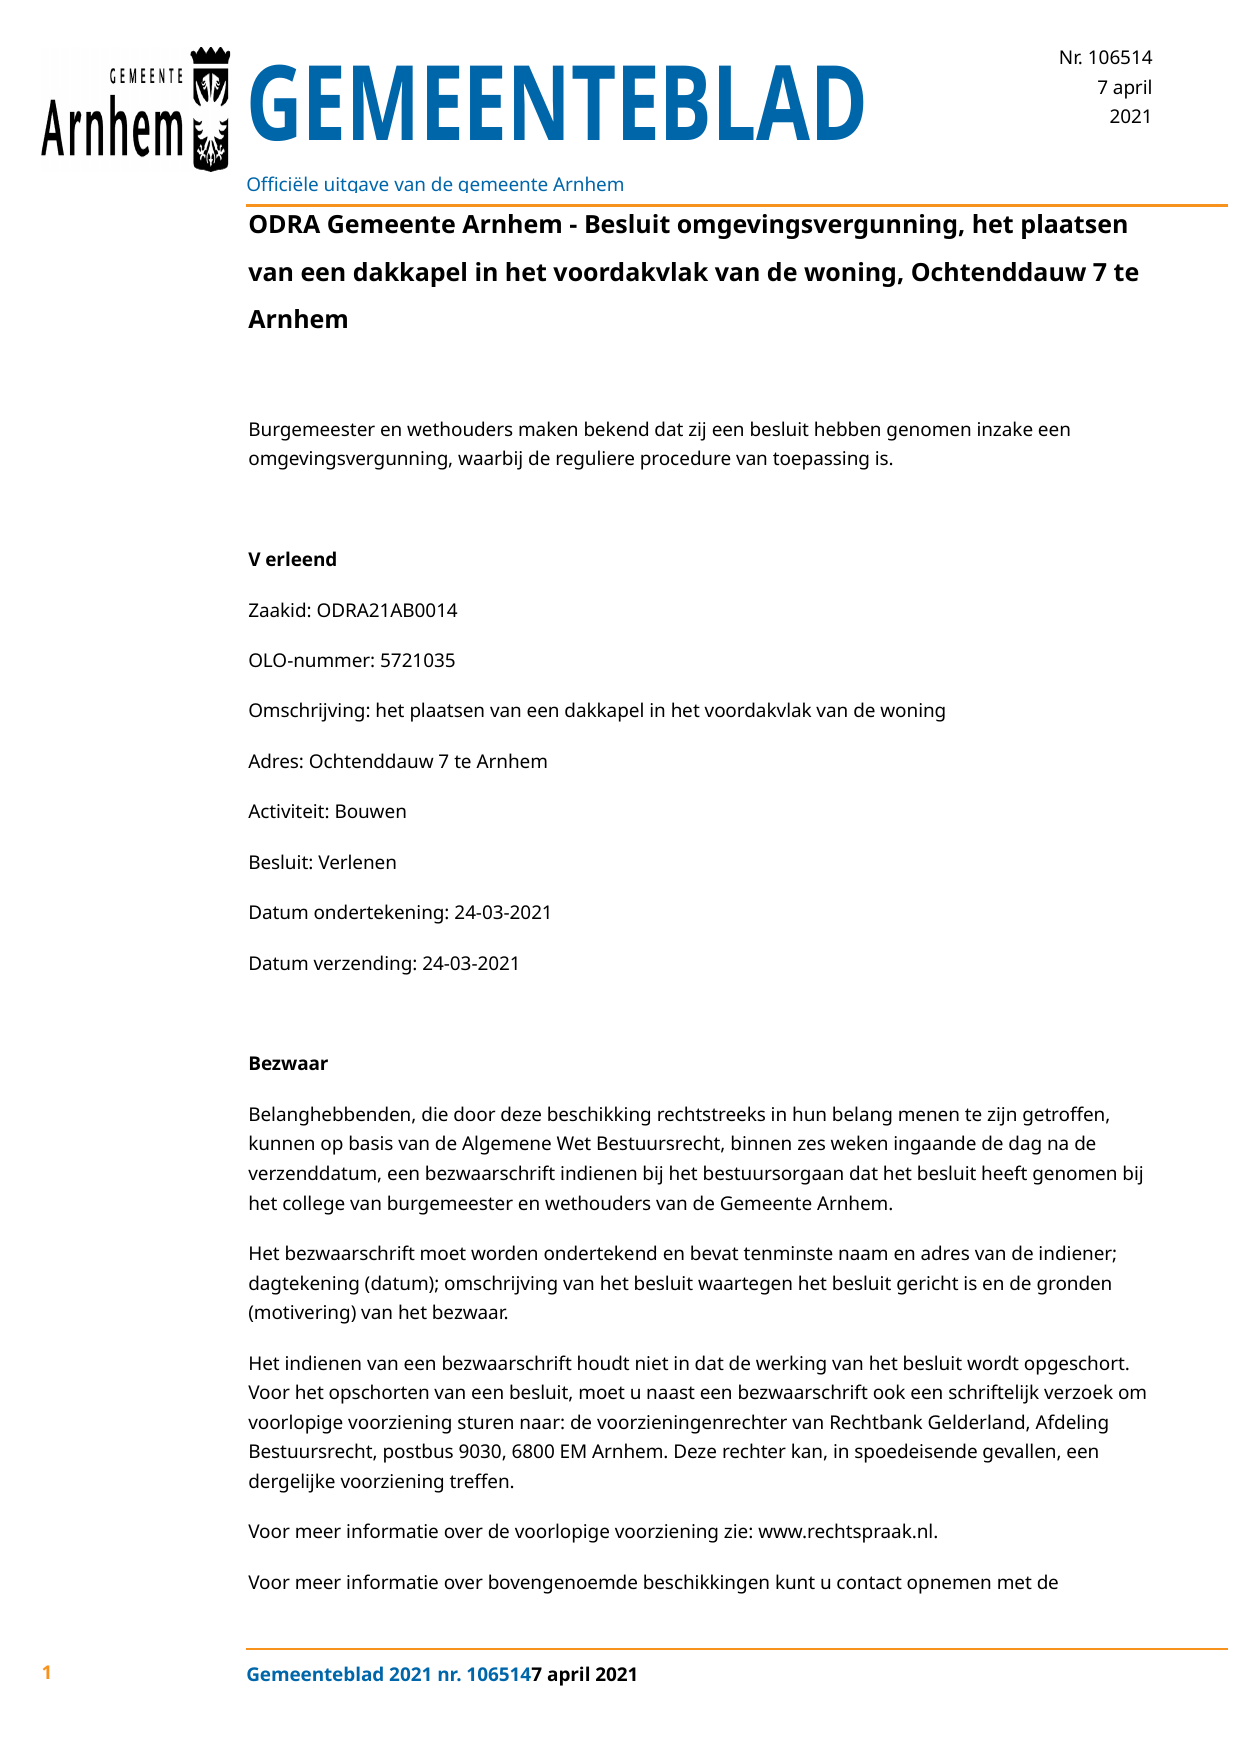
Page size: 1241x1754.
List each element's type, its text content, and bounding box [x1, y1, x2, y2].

picture [41, 47, 231, 172]
text Bezwaar [248, 1051, 1152, 1076]
text V erleend [248, 546, 1152, 572]
text Activiteit: Bouwen [248, 798, 1152, 824]
text Het bezwaarschrift moet worden ondertekend en bevat tenminste naam en adres van de indiener; dagtekening (datum); omschrijving van het besluit waartegen het besluit gericht is en de gronden (motivering) van het bezwaar. [248, 1240, 1152, 1325]
text ODRA Gemeente Arnhem - Besluit omgevingsvergunning, het plaatsen van een dakkapel in het voordakvlak van de woning, Ochtenddauw 7 te Arnhem [248, 207, 1152, 336]
text Datum ondertekening: 24-03-2021 [248, 899, 1152, 925]
text Omschrijving: het plaatsen van een dakkapel in het voordakvlak van de woning [248, 698, 1152, 723]
text Burgemeester en wethouders maken bekend dat zij een besluit hebben genomen inzake een omgevingsvergunning, waarbij de reguliere procedure van toepassing is. [248, 416, 1152, 471]
text Voor meer informatie over bovengenoemde beschikkingen kunt u contact opnemen met de [248, 1569, 1152, 1594]
text Voor meer informatie over de voorlopige voorziening zie: www.rechtspraak.nl. [248, 1518, 1152, 1544]
text Besluit: Verlenen [248, 849, 1152, 874]
text Belanghebbenden, die door deze beschikking rechtstreeks in hun belang menen te zijn getroffen, kunnen op basis van de Algemene Wet Bestuursrecht, binnen zes weken ingaande de dag na de verzenddatum, een bezwaarschrift indienen bij het bestuursorgaan dat het besluit heeft genomen bij het college van burgemeester en wethouders van de Gemeente Arnhem. [248, 1101, 1152, 1215]
text Zaakid: ODRA21AB0014 [248, 597, 1152, 622]
text Datum verzending: 24-03-2021 [248, 950, 1152, 975]
text Het indienen van een bezwaarschrift houdt niet in dat de werking van het besluit wordt opgeschort. Voor het opschorten van een besluit, moet u naast een bezwaarschrift ook een schriftelijk verzoek om voorlopige voorziening sturen naar: de voorzieningenrechter van Rechtbank Gelderland, Afdeling Bestuursrecht, postbus 9030, 6800 EM Arnhem. Deze rechter kan, in spoedeisende gevallen, een dergelijke voorziening treffen. [248, 1350, 1152, 1494]
text Adres: Ochtenddauw 7 te Arnhem [248, 748, 1152, 774]
text OLO-nummer: 5721035 [248, 647, 1152, 673]
